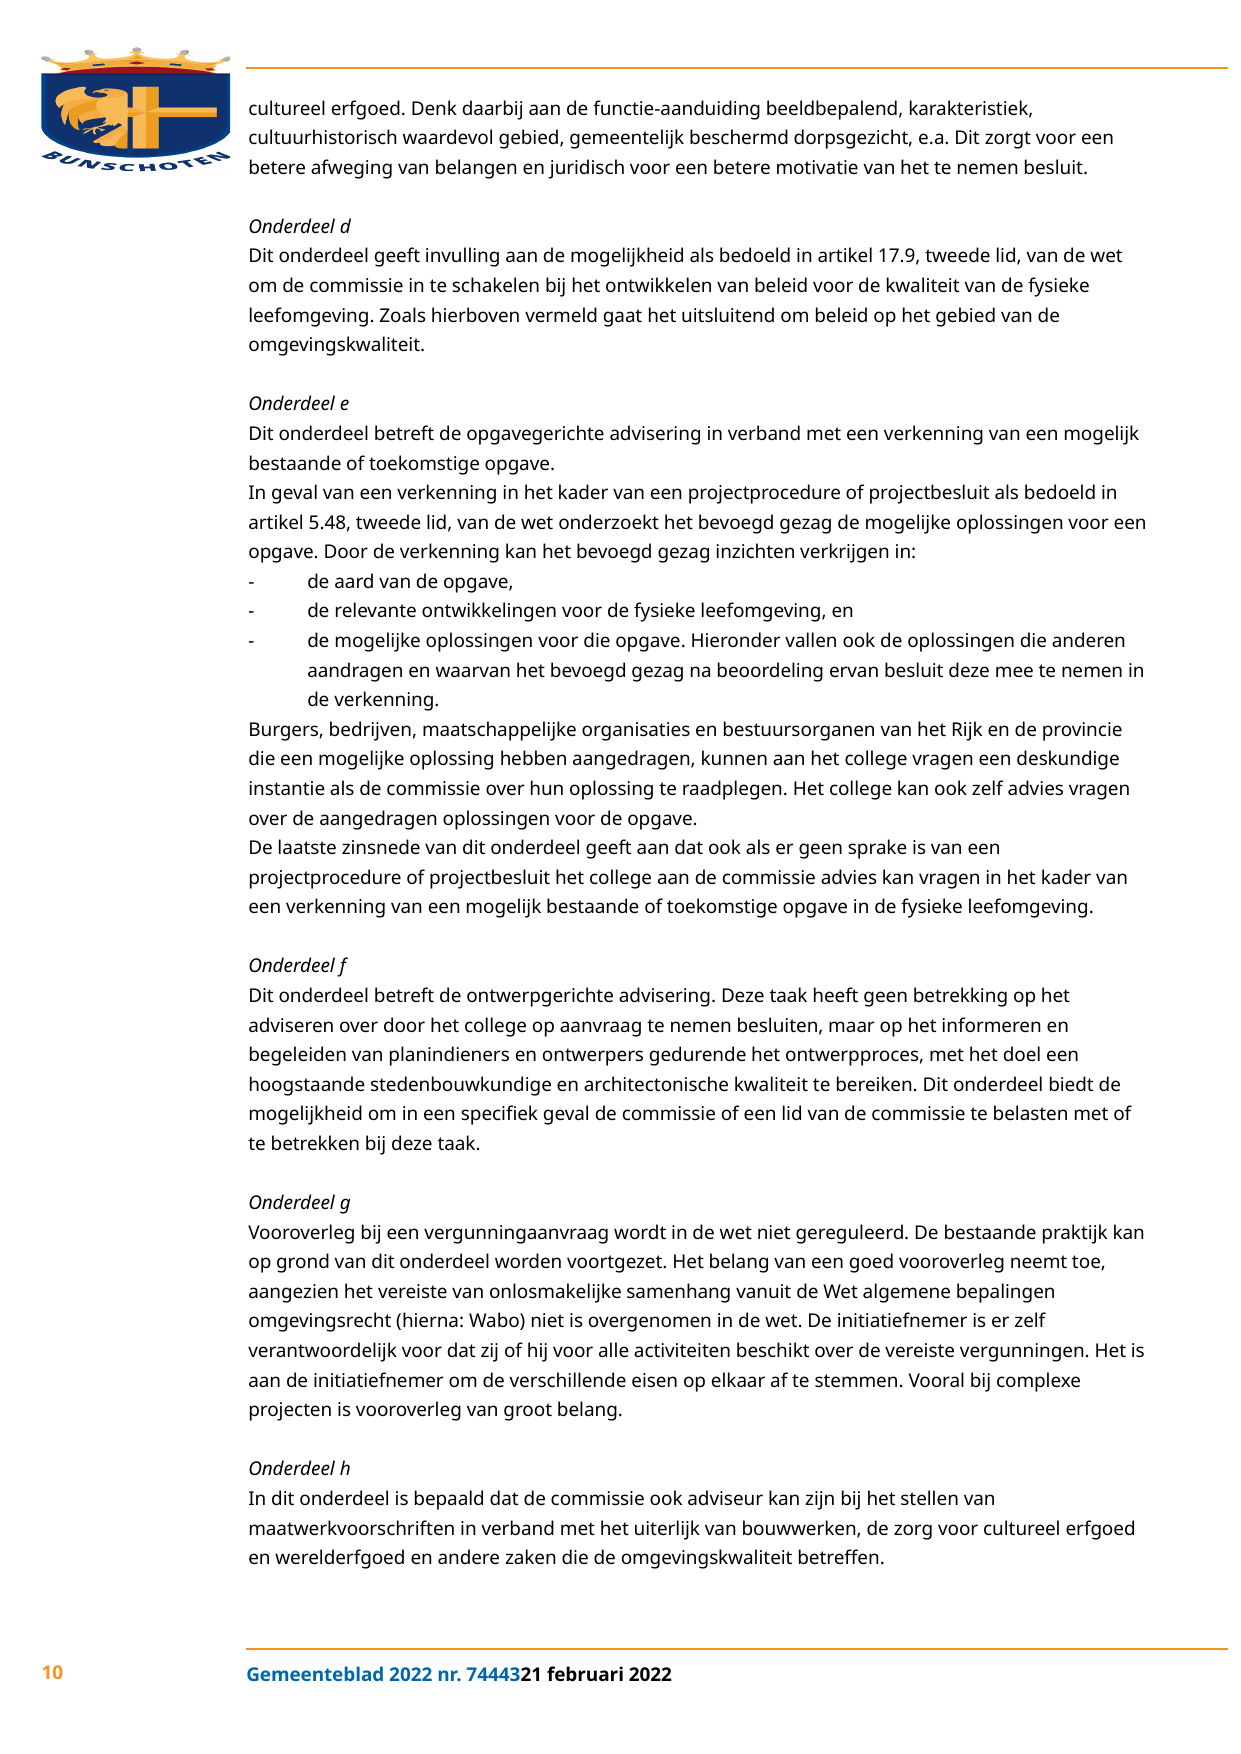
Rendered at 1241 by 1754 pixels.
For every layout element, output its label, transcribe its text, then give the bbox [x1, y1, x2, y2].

text In dit onderdeel is bepaald dat de commissie ook adviseur kan zijn bij het stellen van maatwerkvoorschriften in verband met het uiterlijk van bouwwerken, de zorg voor cultureel erfgoed en werelderfgoed en andere zaken die de omgevingskwaliteit betreffen. [248, 1485, 1152, 1570]
text Onderdeel g [248, 1189, 1152, 1215]
list de relevante ontwikkelingen voor de fysieke leefomgeving, en [248, 598, 1152, 623]
list de mogelijke oplossingen voor die opgave. Hieronder vallen ook de oplossingen die anderen aandragen en waarvan het bevoegd gezag na beoordeling ervan besluit deze mee te nemen in de verkenning. [248, 627, 1152, 712]
text De laatste zinsnede van dit onderdeel geeft aan dat ook als er geen sprake is van een projectprocedure of projectbesluit het college aan de commissie advies kan vragen in het kader van een verkenning van een mogelijk bestaande of toekomstige opgave in de fysieke leefomgeving. [248, 834, 1152, 919]
picture [41, 47, 231, 172]
text Onderdeel e [248, 391, 1152, 416]
text Onderdeel f [248, 953, 1152, 978]
text cultureel erfgoed. Denk daarbij aan de functie-aanduiding beeldbepalend, karakteristiek, cultuurhistorisch waardevol gebied, gemeentelijk beschermd dorpsgezicht, e.a. Dit zorgt voor een betere afweging van belangen en juridisch voor een betere motivatie van het te nemen besluit. [248, 95, 1152, 180]
text Dit onderdeel betreft de ontwerpgerichte advisering. Deze taak heeft geen betrekking op het adviseren over door het college op aanvraag te nemen besluiten, maar op het informeren en begeleiden van planindieners en ontwerpers gedurende het ontwerpproces, met het doel een hoogstaande stedenbouwkundige en architectonische kwaliteit te bereiken. Dit onderdeel biedt de mogelijkheid om in een specifiek geval de commissie of een lid van de commissie te belasten met of te betrekken bij deze taak. [248, 982, 1152, 1156]
text In geval van een verkenning in het kader van een projectprocedure of projectbesluit als bedoeld in artikel 5.48, tweede lid, van de wet onderzoekt het bevoegd gezag de mogelijke oplossingen voor een opgave. Door de verkenning kan het bevoegd gezag inzichten verkrijgen in: [248, 479, 1152, 564]
text Dit onderdeel geeft invulling aan de mogelijkheid als bedoeld in artikel 17.9, tweede lid, van de wet om de commissie in te schakelen bij het ontwikkelen van beleid voor de kwaliteit van de fysieke leefomgeving. Zoals hierboven vermeld gaat het uitsluitend om beleid op het gebied van de omgevingskwaliteit. [248, 243, 1152, 357]
text Onderdeel h [248, 1456, 1152, 1481]
list de aard van de opgave, [248, 568, 1152, 594]
text Dit onderdeel betreft de opgavegerichte advisering in verband met een verkenning van een mogelijk bestaande of toekomstige opgave. [248, 420, 1152, 476]
text Onderdeel d [248, 213, 1152, 239]
text Burgers, bedrijven, maatschappelijke organisaties en bestuursorganen van het Rijk en de provincie die een mogelijke oplossing hebben aangedragen, kunnen aan het college vragen een deskundige instantie als de commissie over hun oplossing te raadplegen. Het college kan ook zelf advies vragen over de aangedragen oplossingen voor de opgave. [248, 716, 1152, 831]
text Vooroverleg bij een vergunningaanvraag wordt in de wet niet gereguleerd. De bestaande praktijk kan op grond van dit onderdeel worden voortgezet. Het belang van een goed vooroverleg neemt toe, aangezien het vereiste van onlosmakelijke samenhang vanuit de Wet algemene bepalingen omgevingsrecht (hierna: Wabo) niet is overgenomen in de wet. De initiatiefnemer is er zelf verantwoordelijk voor dat zij of hij voor alle activiteiten beschikt over de vereiste vergunningen. Het is aan de initiatiefnemer om de verschillende eisen op elkaar af te stemmen. Vooral bij complexe projecten is vooroverleg van groot belang. [248, 1219, 1152, 1422]
